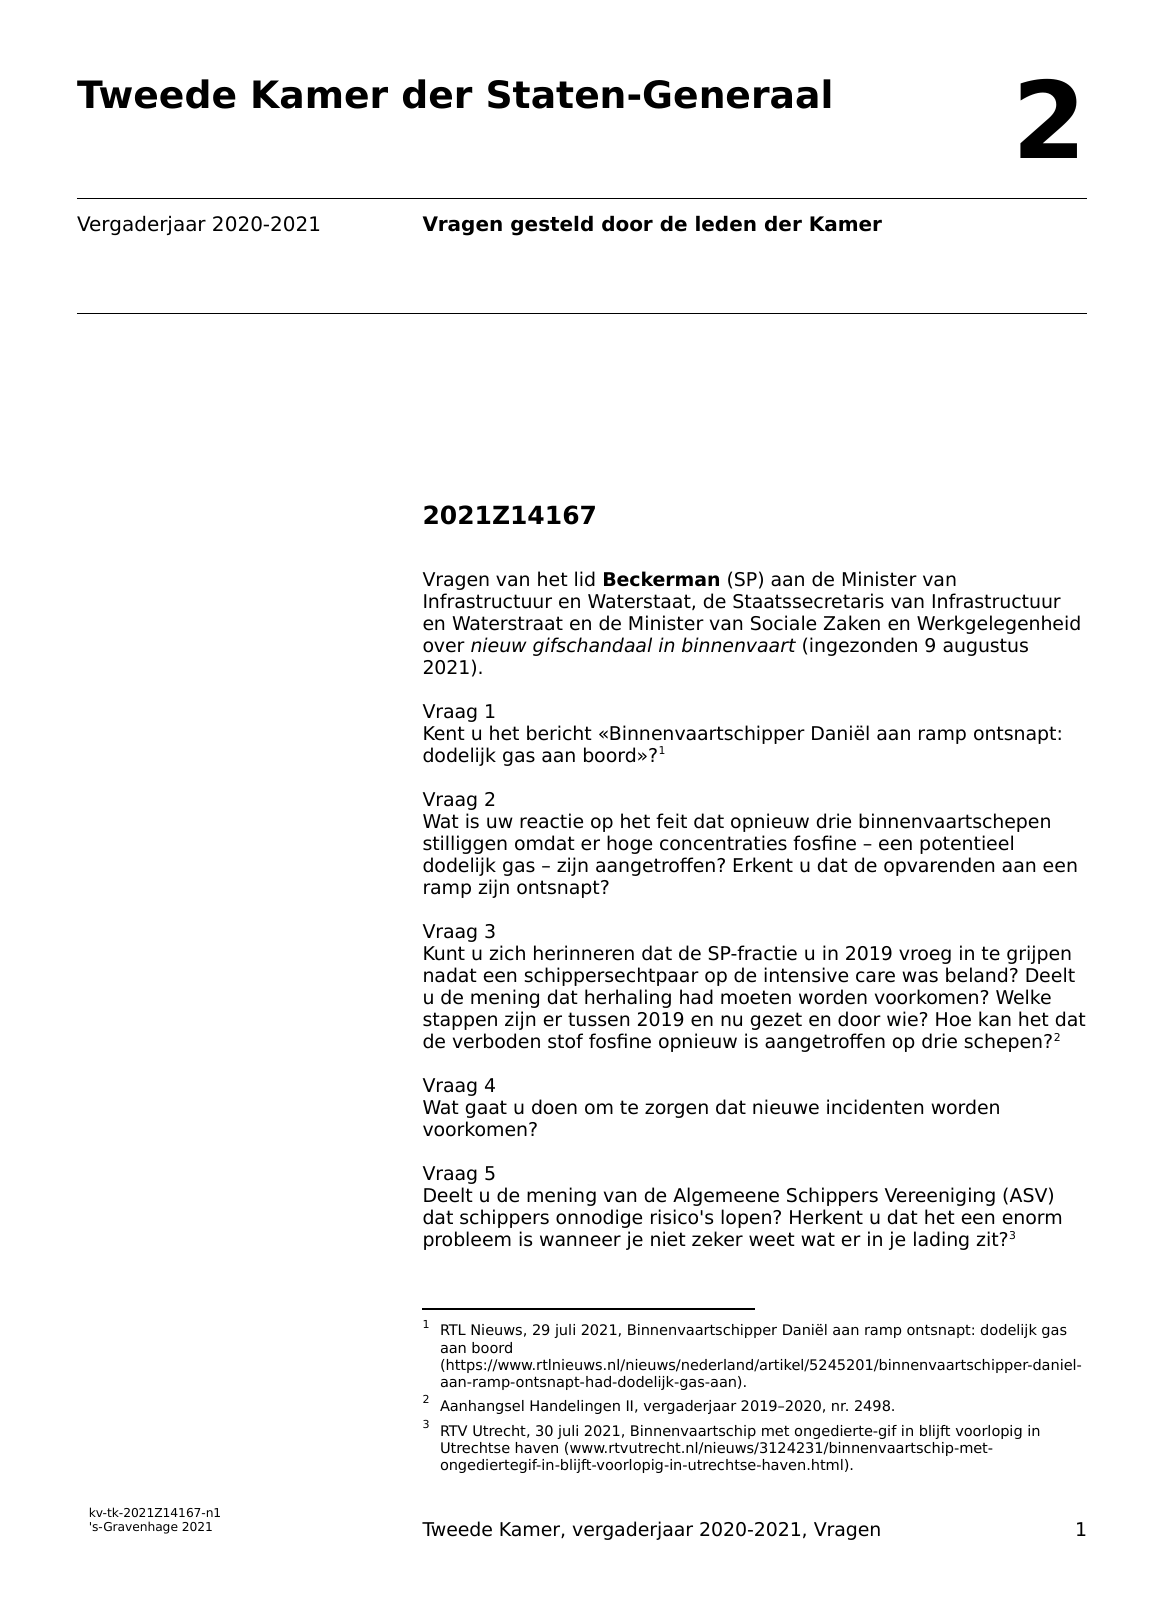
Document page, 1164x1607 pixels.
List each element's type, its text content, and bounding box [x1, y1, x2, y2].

text Vragen van het lid Beckerman (SP) aan de Minister van Infrastructuur en Waterstaat, de Staatssecretaris van Infrastructuur en Waterstraat en de Minister van Sociale Zaken en Werkgelegenheid over nieuw gifschandaal in binnenvaart (ingezonden 9 augustus 2021). [422, 569, 1087, 679]
text Vraag 2 [422, 789, 1087, 811]
text kv-tk-2021Z14167-n1 [88, 1506, 323, 1520]
table_cell Vergaderjaar 2020-2021 [77, 199, 422, 313]
table_header 2 [886, 59, 1087, 198]
text 2021Z14167 [422, 501, 1087, 531]
text Wat gaat u doen om te zorgen dat nieuwe incidenten worden voorkomen? [422, 1097, 1087, 1141]
text RTL Nieuws, 29 juli 2021, Binnenvaartschipper Daniël aan ramp ontsnapt: dodelijk gas aan boord (https://www.rtlnieuws.nl/nieuws/nederland/artikel/5245201/binnenvaartschipper-daniel-aan-ramp-ontsnapt-had-dodelijk-gas-aan). [422, 1318, 1087, 1391]
text Wat is uw reactie op het feit dat opnieuw drie binnenvaartschepen stilliggen omdat er hoge concentraties fosfine – een potentieel dodelijk gas – zijn aangetroffen? Erkent u dat de opvarenden aan een ramp zijn ontsnapt? [422, 811, 1087, 899]
text Vraag 4 [422, 1075, 1087, 1097]
table_header Tweede Kamer der Staten-Generaal [77, 59, 886, 198]
text Kunt u zich herinneren dat de SP-fractie u in 2019 vroeg in te grijpen nadat een schippersechtpaar op de intensive care was beland? Deelt u de mening dat herhaling had moeten worden voorkomen? Welke stappen zijn er tussen 2019 en nu gezet en door wie? Hoe kan het dat de verboden stof fosfine opnieuw is aangetroffen op drie schepen? [422, 943, 1087, 1053]
text Vraag 3 [422, 921, 1087, 943]
text RTV Utrecht, 30 juli 2021, Binnenvaartschip met ongedierte-gif in blijft voorlopig in Utrechtse haven (www.rtvutrecht.nl/nieuws/3124231/binnenvaartschip-met-ongediertegif-in-blijft-voorlopig-in-utrechtse-haven.html). [422, 1418, 1087, 1474]
text Aanhangsel Handelingen II, vergaderjaar 2019–2020, nr. 2498. [422, 1393, 1087, 1416]
text Vraag 1 [422, 701, 1087, 723]
text 's-Gravenhage 2021 [88, 1520, 323, 1534]
text Vraag 5 [422, 1163, 1087, 1185]
text Kent u het bericht «Binnenvaartschipper Daniël aan ramp ontsnapt: dodelijk gas aan boord»? [422, 723, 1087, 767]
text Deelt u de mening van de Algemeene Schippers Vereeniging (ASV) dat schippers onnodige risico's lopen? Herkent u dat het een enorm probleem is wanneer je niet zeker weet wat er in je lading zit? [422, 1185, 1087, 1251]
table_cell Vragen gesteld door de leden der Kamer [422, 199, 1087, 313]
